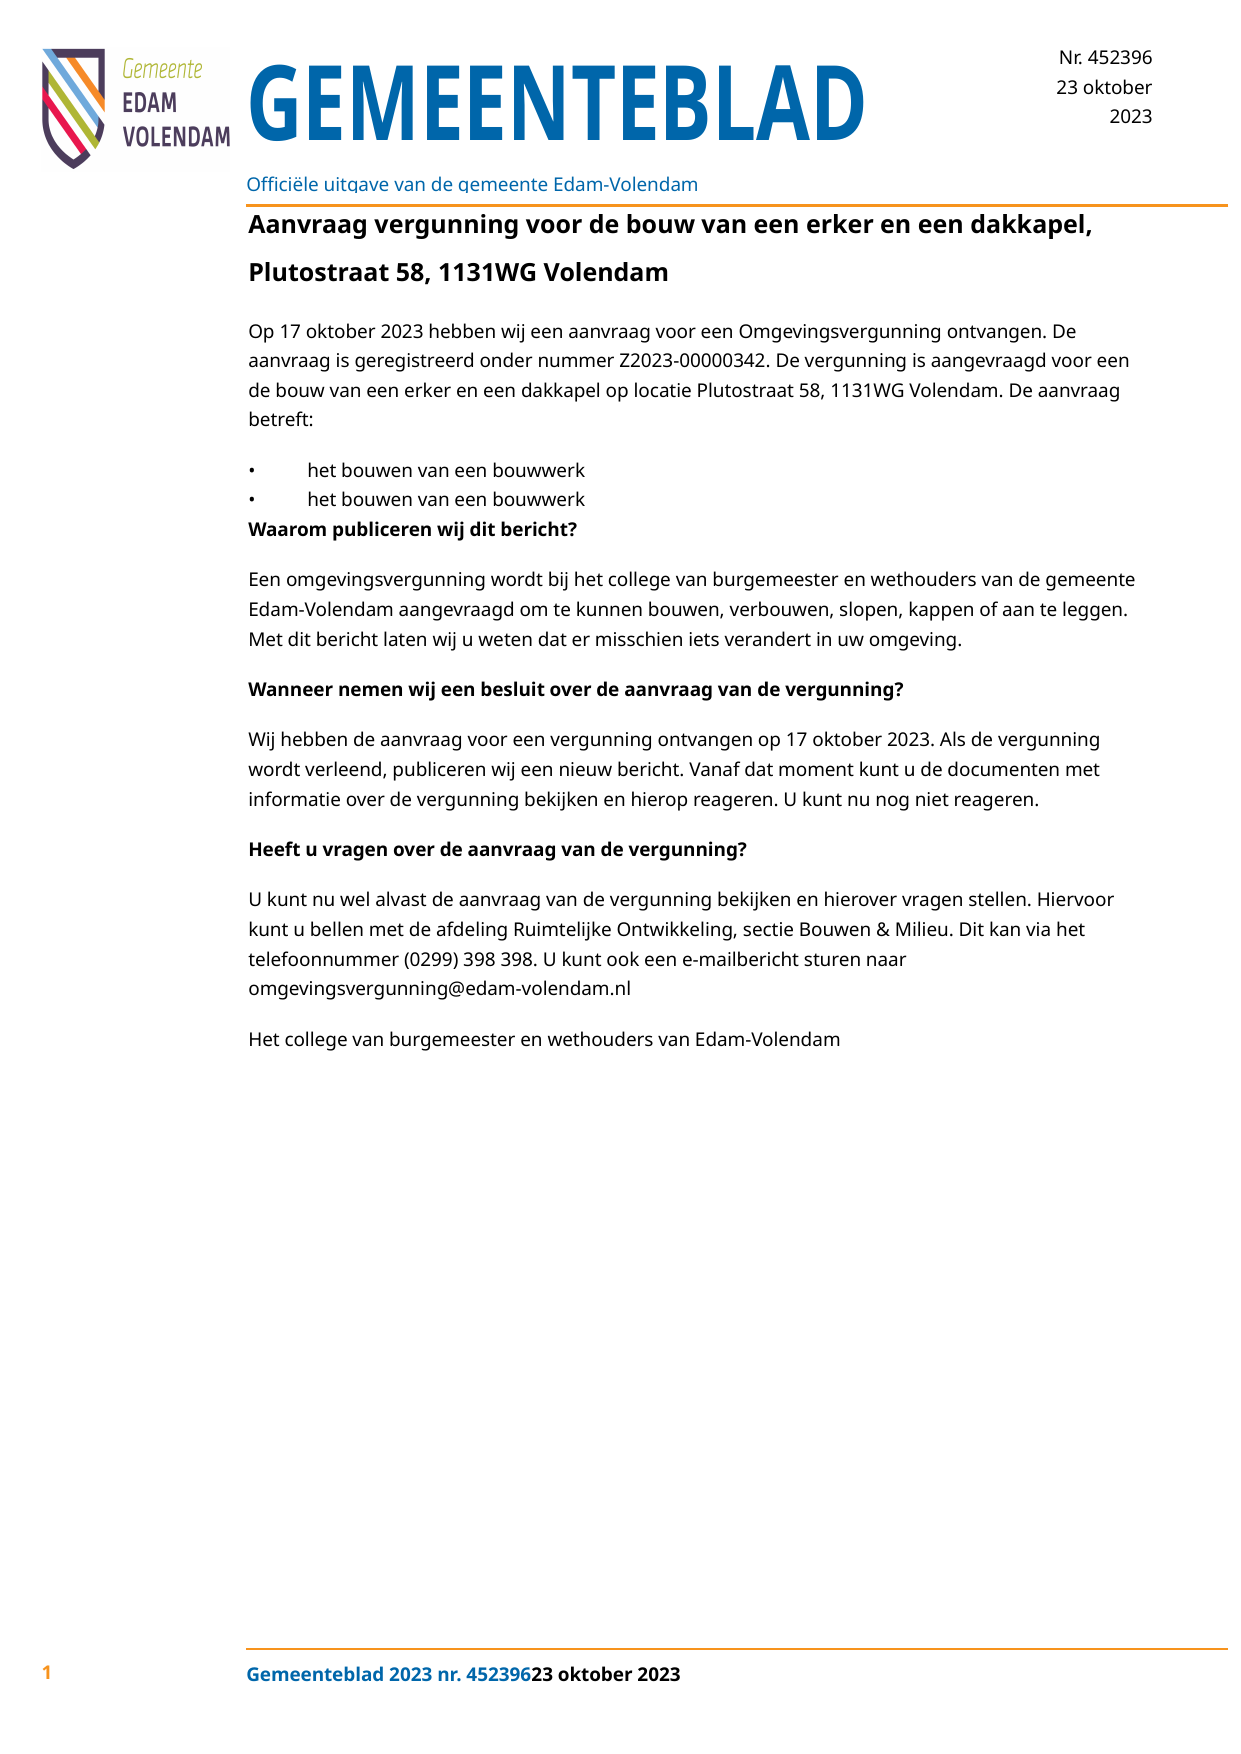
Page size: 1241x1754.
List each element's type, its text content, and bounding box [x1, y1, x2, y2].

text Op 17 oktober 2023 hebben wij een aanvraag voor een Omgevingsvergunning ontvangen. De aanvraag is geregistreerd onder nummer Z2023-00000342. De vergunning is aangevraagd voor een de bouw van een erker en een dakkapel op locatie Plutostraat 58, 1131WG Volendam. De aanvraag betreft: [248, 318, 1152, 432]
text Een omgevingsvergunning wordt bij het college van burgemeester en wethouders van de gemeente Edam-Volendam aangevraagd om te kunnen bouwen, verbouwen, slopen, kappen of aan te leggen. Met dit bericht laten wij u weten dat er misschien iets verandert in uw omgeving. [248, 567, 1152, 652]
list het bouwen van een bouwwerk [248, 487, 1152, 512]
text U kunt nu wel alvast de aanvraag van de vergunning bekijken en hierover vragen stellen. Hiervoor kunt u bellen met de afdeling Ruimtelijke Ontwikkeling, sectie Bouwen & Milieu. Dit kan via het telefoonnummer (0299) 398 398. U kunt ook een e-mailbericht sturen naar omgevingsvergunning@edam-volendam.nl [248, 887, 1152, 1001]
text Het college van burgemeester en wethouders van Edam-Volendam [248, 1026, 1152, 1052]
picture [41, 47, 231, 172]
text Wanneer nemen wij een besluit over de aanvraag van de vergunning? [248, 676, 1152, 702]
text Aanvraag vergunning voor de bouw van een erker en een dakkapel, Plutostraat 58, 1131WG Volendam [248, 207, 1152, 288]
text Wij hebben de aanvraag voor een vergunning ontvangen op 17 oktober 2023. Als de vergunning wordt verleend, publiceren wij een nieuw bericht. Vanaf dat moment kunt u de documenten met informatie over de vergunning bekijken en hierop reageren. U kunt nu nog niet reageren. [248, 727, 1152, 812]
list het bouwen van een bouwwerk [248, 457, 1152, 483]
text Waarom publiceren wij dit bericht? [248, 516, 1152, 542]
text Heeft u vragen over de aanvraag van de vergunning? [248, 836, 1152, 862]
